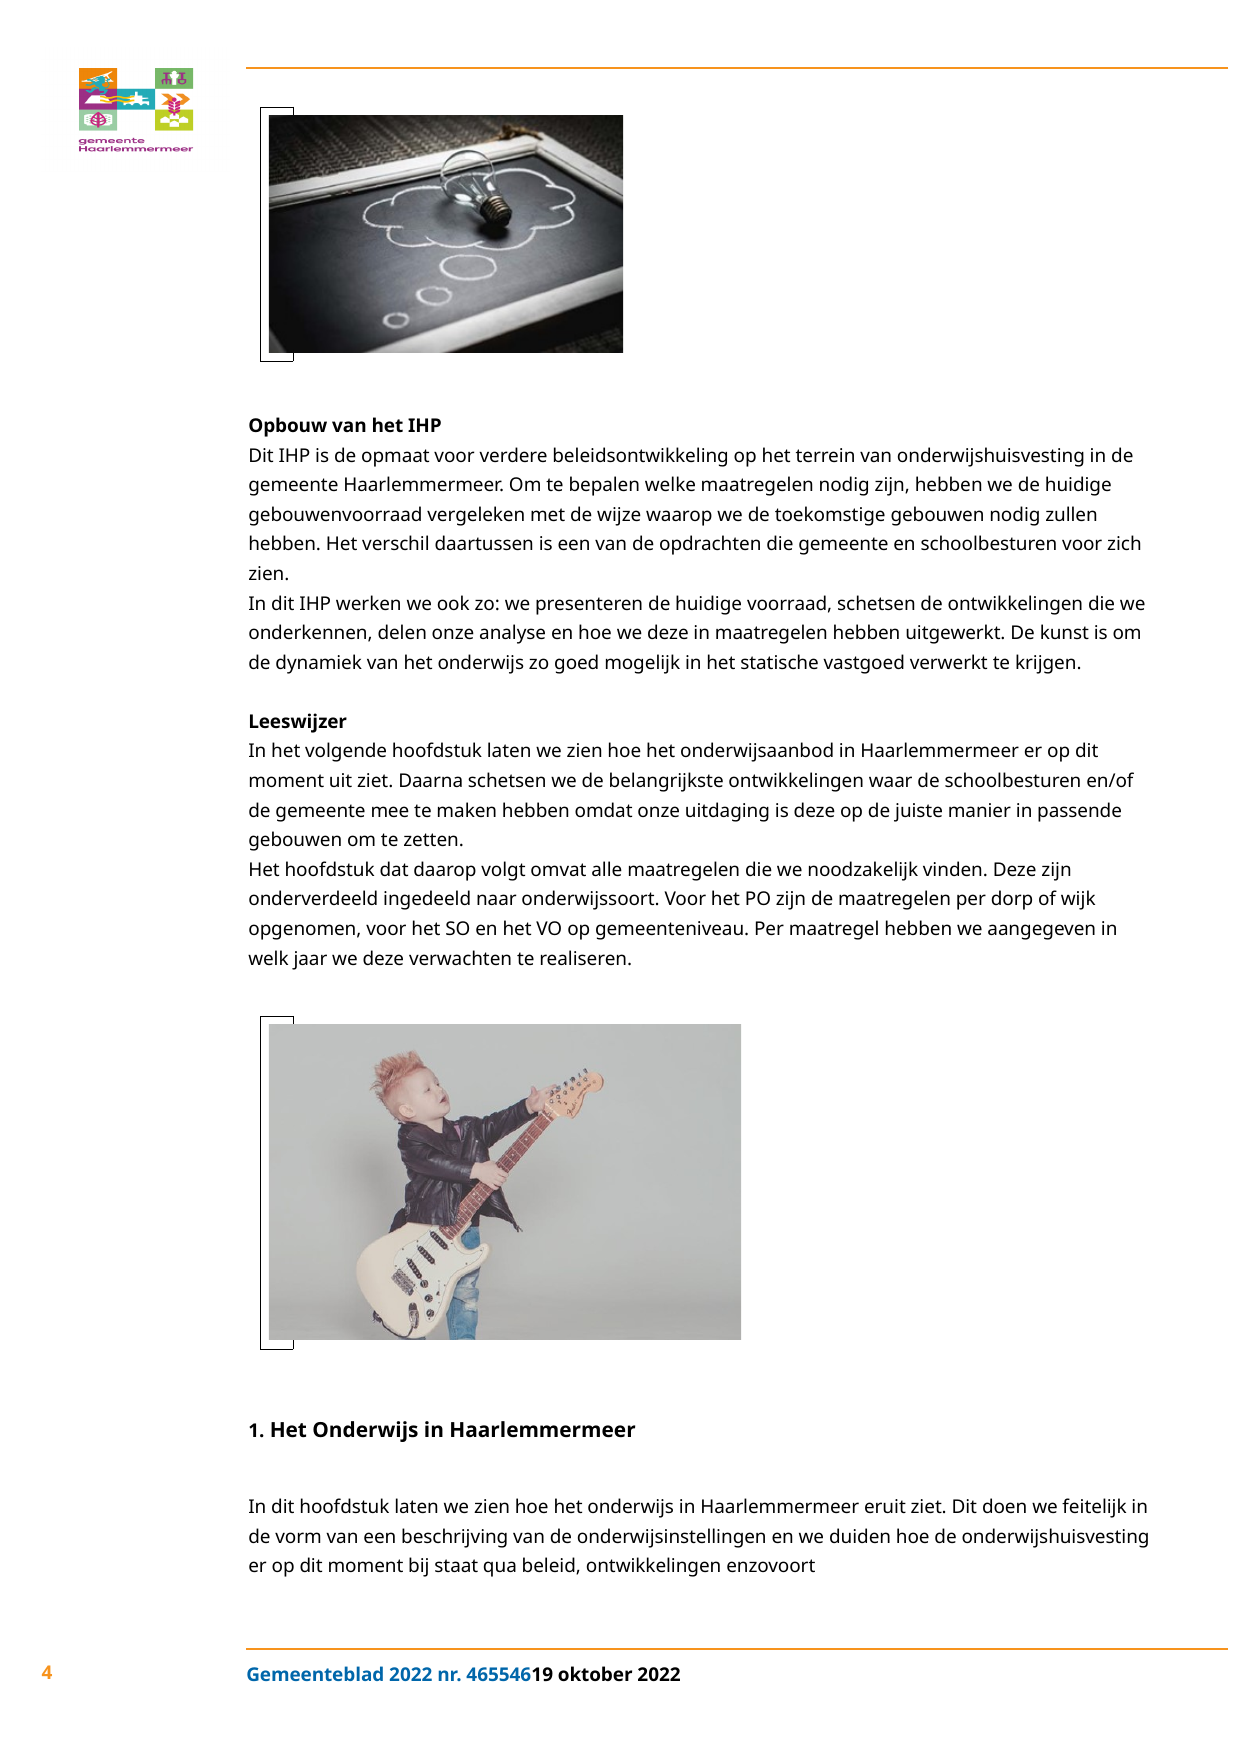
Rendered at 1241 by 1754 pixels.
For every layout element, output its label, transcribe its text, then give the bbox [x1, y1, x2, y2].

picture [268, 115, 624, 353]
picture [41, 47, 231, 172]
text In dit IHP werken we ook zo: we presenteren de huidige voorraad, schetsen de ontwikkelingen die we onderkennen, delen onze analyse en hoe we deze in maatregelen hebben uitgewerkt. De kunst is om de dynamiek van het onderwijs zo goed mogelijk in het statische vastgoed verwerkt te krijgen. [248, 590, 1152, 675]
text In dit hoofdstuk laten we zien hoe het onderwijs in Haarlemmermeer eruit ziet. Dit doen we feitelijk in de vorm van een beschrijving van de onderwijsinstellingen en we duiden hoe de onderwijshuisvesting er op dit moment bij staat qua beleid, ontwikkelingen enzovoort [248, 1493, 1152, 1578]
text Leeswijzer [248, 708, 1152, 734]
text Het hoofdstuk dat daarop volgt omvat alle maatregelen die we noodzakelijk vinden. Deze zijn onderverdeeld ingedeeld naar onderwijssoort. Voor het PO zijn de maatregelen per dorp of wijk opgenomen, voor het SO en het VO op gemeenteniveau. Per maatregel hebben we aangegeven in welk jaar we deze verwachten te realiseren. [248, 856, 1152, 971]
text 1. Het Onderwijs in Haarlemmermeer [248, 1416, 1152, 1444]
text In het volgende hoofdstuk laten we zien hoe het onderwijsaanbod in Haarlemmermeer er op dit moment uit ziet. Daarna schetsen we de belangrijkste ontwikkelingen waar de schoolbesturen en/of de gemeente mee te maken hebben omdat onze uitdaging is deze op de juiste manier in passende gebouwen om te zetten. [248, 738, 1152, 852]
picture [268, 1024, 742, 1340]
text Dit IHP is de opmaat voor verdere beleidsontwikkeling op het terrein van onderwijshuisvesting in de gemeente Haarlemmermeer. Om te bepalen welke maatregelen nodig zijn, hebben we de huidige gebouwenvoorraad vergeleken met de wijze waarop we de toekomstige gebouwen nodig zullen hebben. Het verschil daartussen is een van de opdrachten die gemeente en schoolbesturen voor zich zien. [248, 442, 1152, 586]
text Opbouw van het IHP [248, 412, 1152, 438]
